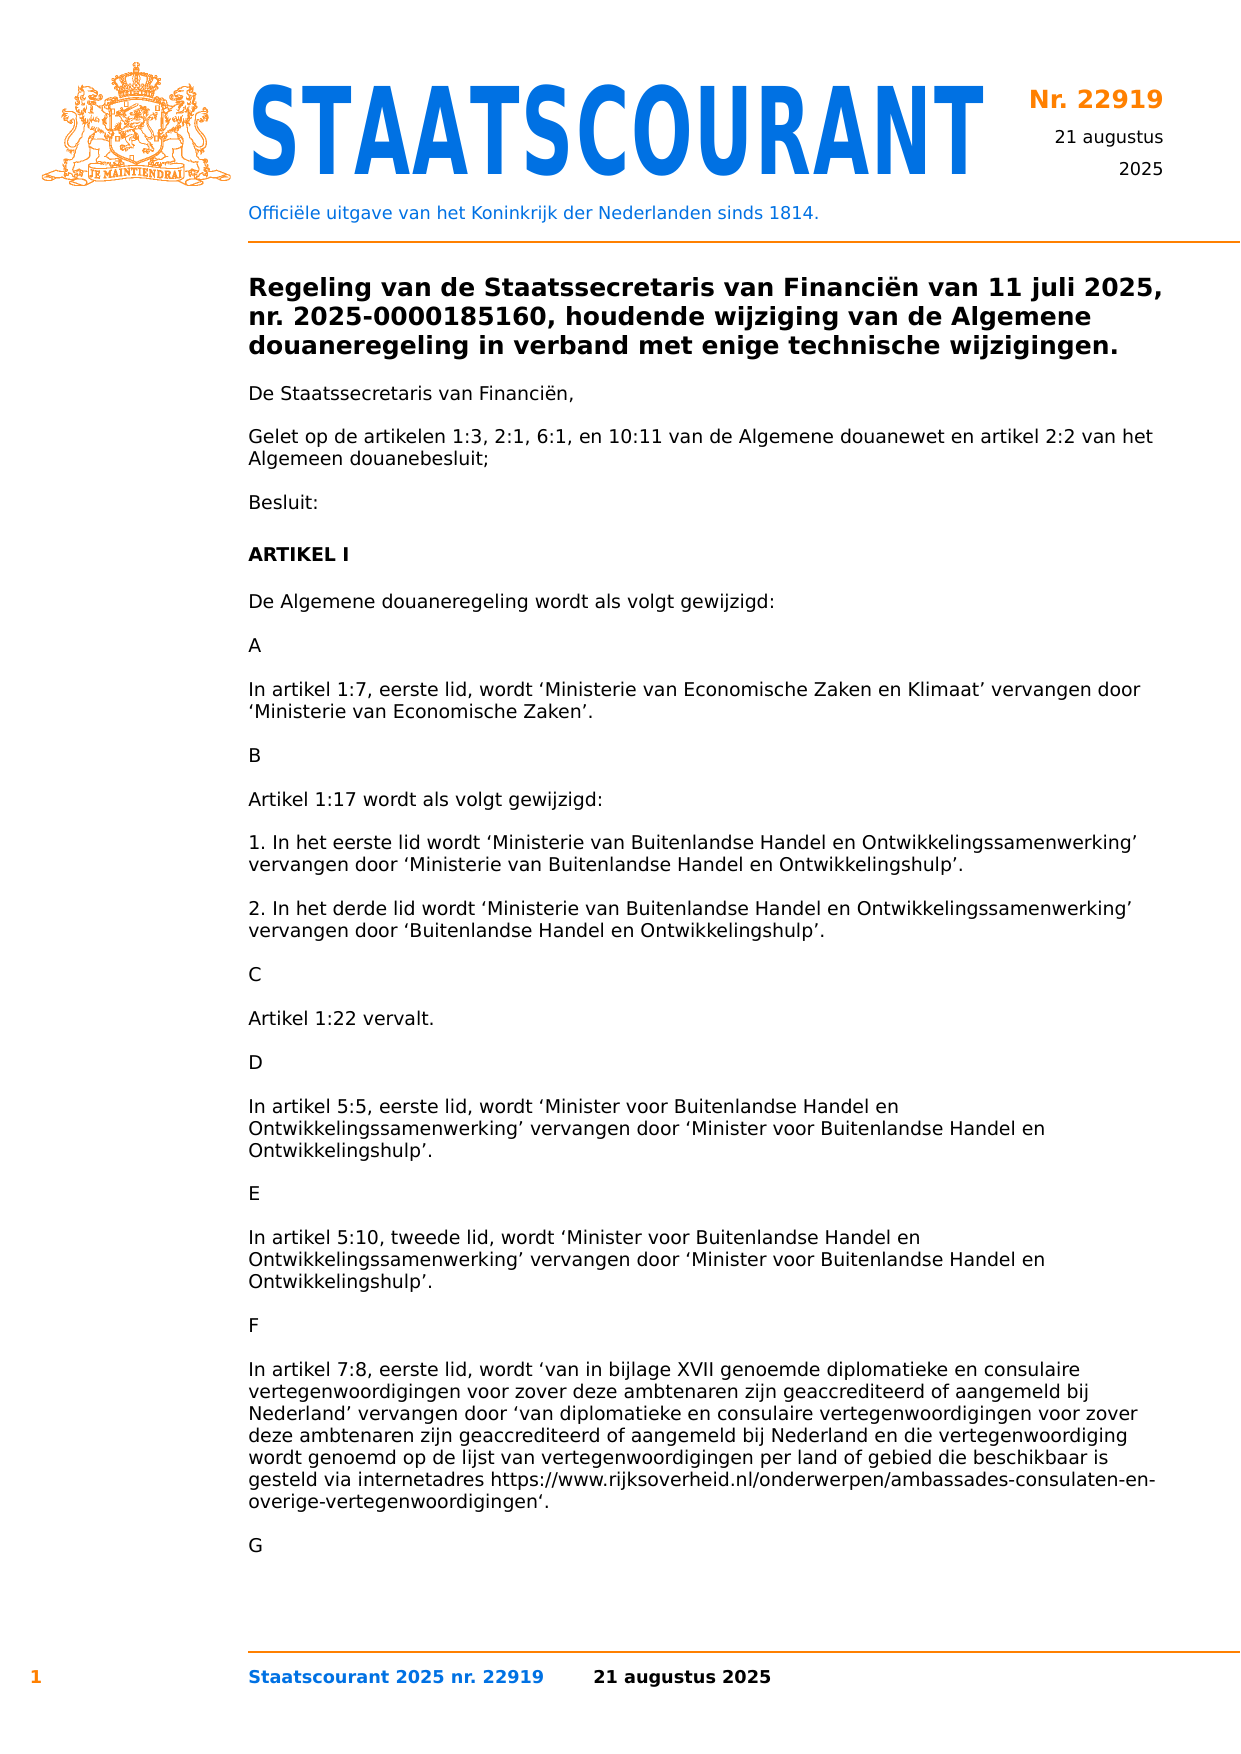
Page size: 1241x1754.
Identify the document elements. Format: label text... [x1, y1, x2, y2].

text 1. In het eerste lid wordt ‘Ministerie van Buitenlandse Handel en Ontwikkelingssamenwerking’ vervangen door ‘Ministerie van Buitenlandse Handel en Ontwikkelingshulp’. [248, 832, 1163, 876]
text B [248, 744, 1163, 767]
text In artikel 7:8, eerste lid, wordt ‘van in bijlage XVII genoemde diplomatieke en consulaire vertegenwoordigingen voor zover deze ambtenaren zijn geaccrediteerd of aangemeld bij Nederland’ vervangen door ‘van diplomatieke en consulaire vertegenwoordigingen voor zover deze ambtenaren zijn geaccrediteerd of aangemeld bij Nederland en die vertegenwoordiging wordt genoemd op de lijst van vertegenwoordigingen per land of gebied die beschikbaar is gesteld via internetadres https://www.rijksoverheid.nl/onderwerpen/ambassades-consulaten-en-overige-vertegenwoordigingen‘. [248, 1359, 1163, 1513]
table_header [25, 62, 248, 241]
text Artikel 1:17 wordt als volgt gewijzigd: [248, 788, 1163, 810]
text G [248, 1534, 1163, 1557]
subtitle ARTIKEL I [248, 544, 1163, 566]
table_cell 2025 [998, 153, 1240, 203]
text D [248, 1052, 1163, 1074]
text De Staatssecretaris van Financiën, [248, 382, 1163, 404]
text E [248, 1183, 1163, 1205]
picture [41, 62, 231, 186]
text In artikel 5:5, eerste lid, wordt ‘Minister voor Buitenlandse Handel en Ontwikkelingssamenwerking’ vervangen door ‘Minister voor Buitenlandse Handel en Ontwikkelingshulp’. [248, 1096, 1163, 1161]
text Besluit: [248, 492, 1163, 514]
text A [248, 635, 1163, 657]
text C [248, 964, 1163, 986]
table_cell Officiële uitgave van het Koninkrijk der Nederlanden sinds 1814. [248, 203, 1240, 241]
table_header Nr. 22919 [998, 62, 1240, 121]
text Artikel 1:22 vervalt. [248, 1008, 1163, 1030]
text F [248, 1315, 1163, 1337]
text Gelet op de artikelen 1:3, 2:1, 6:1, en 10:11 van de Algemene douanewet en artikel 2:2 van het Algemeen douanebesluit; [248, 426, 1163, 470]
text In artikel 1:7, eerste lid, wordt ‘Ministerie van Economische Zaken en Klimaat’ vervangen door ‘Ministerie van Economische Zaken’. [248, 679, 1163, 723]
subtitle Regeling van de Staatssecretaris van Financiën van 11 juli 2025, nr. 2025-0000185160, houdende wijziging van de Algemene douaneregeling in verband met enige technische wijzigingen. [248, 273, 1163, 361]
text In artikel 5:10, tweede lid, wordt ‘Minister voor Buitenlandse Handel en Ontwikkelingssamenwerking’ vervangen door ‘Minister voor Buitenlandse Handel en Ontwikkelingshulp’. [248, 1227, 1163, 1293]
text De Algemene douaneregeling wordt als volgt gewijzigd: [248, 591, 1163, 613]
text 2. In het derde lid wordt ‘Ministerie van Buitenlandse Handel en Ontwikkelingssamenwerking’ vervangen door ‘Buitenlandse Handel en Ontwikkelingshulp’. [248, 898, 1163, 942]
table_header STAATSCOURANT [248, 62, 998, 203]
table_cell 21 augustus [998, 121, 1240, 153]
